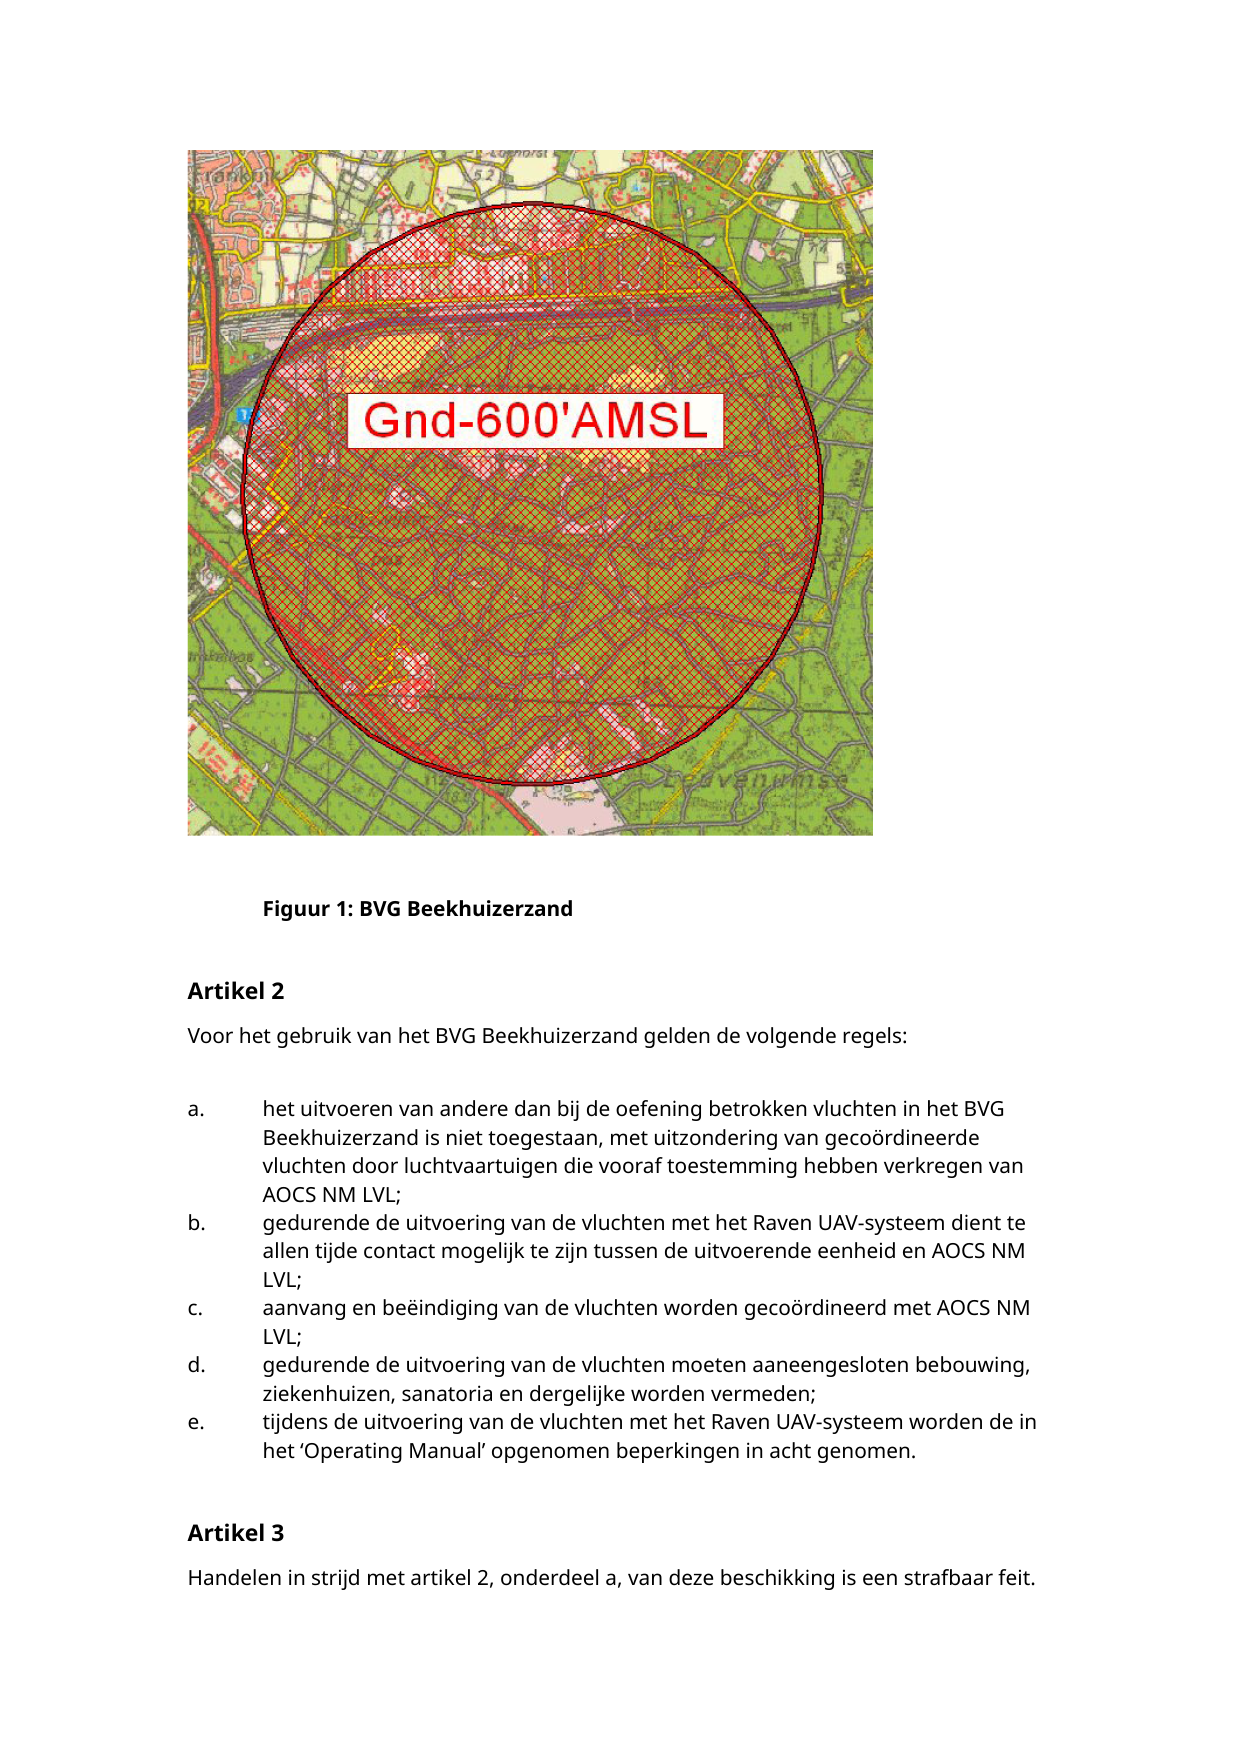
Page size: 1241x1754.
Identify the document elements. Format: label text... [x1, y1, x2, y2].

picture [187, 150, 873, 836]
list het uitvoeren van andere dan bij de oefening betrokken vluchten in het BVG Beekhuizerzand is niet toegestaan, met uitzondering van gecoördineerde vluchten door luchtvaartuigen die vooraf toestemming hebben verkregen van AOCS NM LVL; [187, 1094, 1053, 1208]
list aanvang en beëindiging van de vluchten worden gecoördineerd met AOCS NM LVL; [187, 1293, 1053, 1350]
text Voor het gebruik van het BVG Beekhuizerzand gelden de volgende regels: [187, 1021, 1053, 1049]
list gedurende de uitvoering van de vluchten moeten aaneengesloten bebouwing, ziekenhuizen, sanatoria en dergelijke worden vermeden; [187, 1350, 1053, 1407]
list tijdens de uitvoering van de vluchten met het Raven UAV-systeem worden de in het ‘Operating Manual’ opgenomen beperkingen in acht genomen. [187, 1407, 1053, 1464]
text Handelen in strijd met artikel 2, onderdeel a, van deze beschikking is een strafbaar feit. [187, 1563, 1053, 1591]
subtitle Artikel 3 [187, 1517, 1053, 1548]
subtitle Artikel 2 [187, 975, 1053, 1006]
list Figuur 1: BVG Beekhuizerzand [187, 894, 1053, 922]
list gedurende de uitvoering van de vluchten met het Raven UAV-systeem dient te allen tijde contact mogelijk te zijn tussen de uitvoerende eenheid en AOCS NM LVL; [187, 1208, 1053, 1293]
